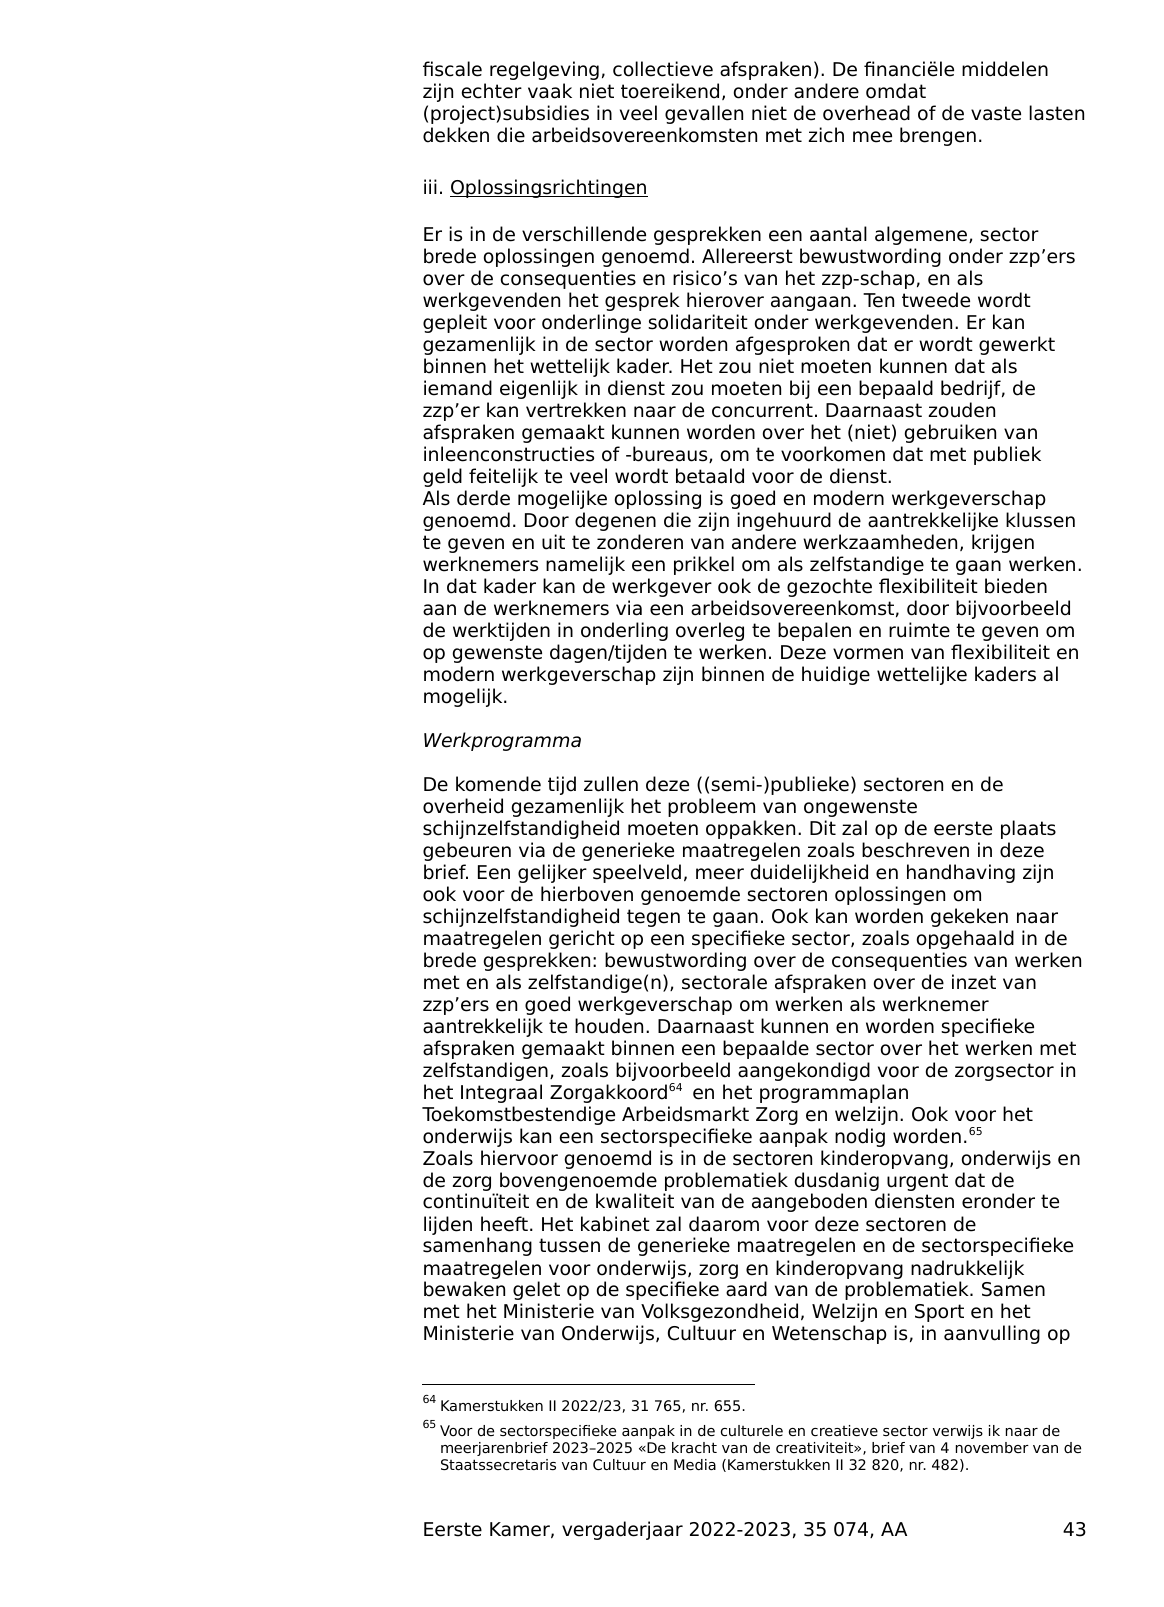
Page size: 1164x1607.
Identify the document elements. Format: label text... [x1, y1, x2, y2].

subtitle Werkprogramma [422, 730, 1087, 752]
text fiscale regelgeving, collectieve afspraken). De financiële middelen zijn echter vaak niet toereikend, onder andere omdat (project)subsidies in veel gevallen niet de overhead of de vaste lasten dekken die arbeidsovereenkomsten met zich mee brengen. [422, 59, 1087, 147]
subtitle iii. Oplossingsrichtingen [422, 177, 1087, 199]
text Kamerstukken II 2022/23, 31 765, nr. 655. [422, 1393, 1087, 1416]
text Voor de sectorspecifieke aanpak in de culturele en creatieve sector verwijs ik naar de meerjarenbrief 2023–2025 «De kracht van de creativiteit», brief van 4 november van de Staatssecretaris van Cultuur en Media (Kamerstukken II 32 820, nr. 482). [422, 1418, 1087, 1474]
text De komende tijd zullen deze ((semi-)publieke) sectoren en de overheid gezamenlijk het probleem van ongewenste schijnzelfstandigheid moeten oppakken. Dit zal op de eerste plaats gebeuren via de generieke maatregelen zoals beschreven in deze brief. Een gelijker speelveld, meer duidelijkheid en handhaving zijn ook voor de hierboven genoemde sectoren oplossingen om schijnzelfstandigheid tegen te gaan. Ook kan worden gekeken naar maatregelen gericht op een specifieke sector, zoals opgehaald in de brede gesprekken: bewustwording over de consequenties van werken met en als zelfstandige(n), sectorale afspraken over de inzet van zzp’ers en goed werkgeverschap om werken als werknemer aantrekkelijk te houden. Daarnaast kunnen en worden specifieke afspraken gemaakt binnen een bepaalde sector over het werken met zelfstandigen, zoals bijvoorbeeld aangekondigd voor de zorgsector in het Integraal Zorgakkoord en het programmaplan Toekomstbestendige Arbeidsmarkt Zorg en welzijn. Ook voor het onderwijs kan een sectorspecifieke aanpak nodig worden. [422, 774, 1087, 1147]
text Als derde mogelijke oplossing is goed en modern werkgeverschap genoemd. Door degenen die zijn ingehuurd de aantrekkelijke klussen te geven en uit te zonderen van andere werkzaamheden, krijgen werknemers namelijk een prikkel om als zelfstandige te gaan werken. In dat kader kan de werkgever ook de gezochte flexibiliteit bieden aan de werknemers via een arbeidsovereenkomst, door bijvoorbeeld de werktijden in onderling overleg te bepalen en ruimte te geven om op gewenste dagen/tijden te werken. Deze vormen van flexibiliteit en modern werkgeverschap zijn binnen de huidige wettelijke kaders al mogelijk. [422, 488, 1087, 707]
text Er is in de verschillende gesprekken een aantal algemene, sector brede oplossingen genoemd. Allereerst bewustwording onder zzp’ers over de consequenties en risico’s van het zzp-schap, en als werkgevenden het gesprek hierover aangaan. Ten tweede wordt gepleit voor onderlinge solidariteit onder werkgevenden. Er kan gezamenlijk in de sector worden afgesproken dat er wordt gewerkt binnen het wettelijk kader. Het zou niet moeten kunnen dat als iemand eigenlijk in dienst zou moeten bij een bepaald bedrijf, de zzp’er kan vertrekken naar de concurrent. Daarnaast zouden afspraken gemaakt kunnen worden over het (niet) gebruiken van inleenconstructies of -bureaus, om te voorkomen dat met publiek geld feitelijk te veel wordt betaald voor de dienst. [422, 224, 1087, 488]
text Zoals hiervoor genoemd is in de sectoren kinderopvang, onderwijs en de zorg bovengenoemde problematiek dusdanig urgent dat de continuïteit en de kwaliteit van de aangeboden diensten eronder te lijden heeft. Het kabinet zal daarom voor deze sectoren de samenhang tussen de generieke maatregelen en de sectorspecifieke maatregelen voor onderwijs, zorg en kinderopvang nadrukkelijk bewaken gelet op de specifieke aard van de problematiek. Samen met het Ministerie van Volksgezondheid, Welzijn en Sport en het Ministerie van Onderwijs, Cultuur en Wetenschap is, in aanvulling op [422, 1147, 1087, 1345]
